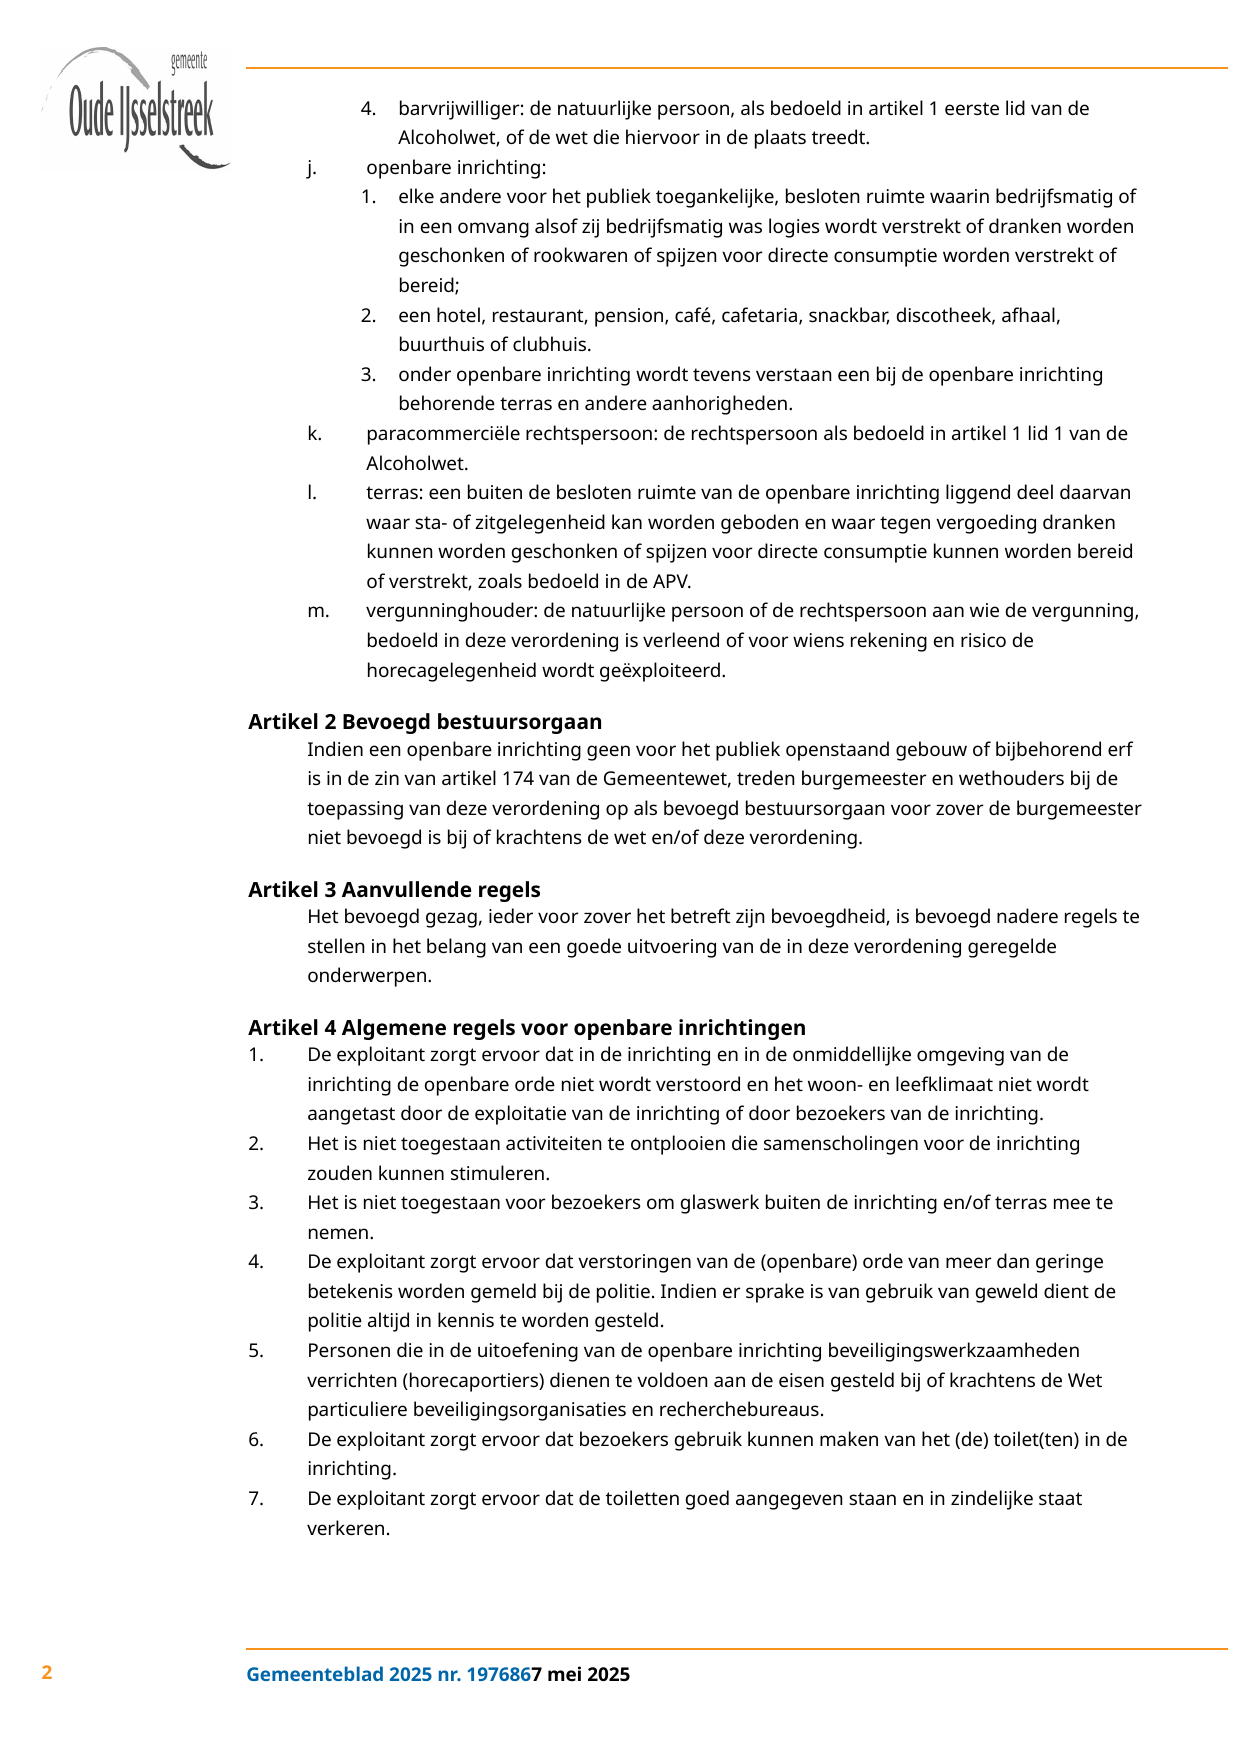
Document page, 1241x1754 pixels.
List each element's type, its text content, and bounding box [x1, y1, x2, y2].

list Het bevoegd gezag, ieder voor zover het betreft zijn bevoegdheid, is bevoegd nadere regels te stellen in het belang van een goede uitvoering van de in deze verordening geregelde onderwerpen. [248, 903, 1152, 988]
list Personen die in de uitoefening van de openbare inrichting beveiligingswerkzaamheden verrichten (horecaportiers) dienen te voldoen aan de eisen gesteld bij of krachtens de Wet particuliere beveiligingsorganisaties en recherchebureaus. [248, 1337, 1152, 1422]
list vergunninghouder: de natuurlijke persoon of de rechtspersoon aan wie de vergunning, bedoeld in deze verordening is verleend of voor wiens rekening en risico de horecagelegenheid wordt geëxploiteerd. [307, 598, 1152, 683]
text Artikel 3 Aanvullende regels [248, 875, 1152, 903]
list openbare inrichting: [307, 154, 1152, 180]
list barvrijwilliger: de natuurlijke persoon, als bedoeld in artikel 1 eerste lid van de Alcoholwet, of de wet die hiervoor in de plaats treedt. [361, 95, 1152, 150]
list onder openbare inrichting wordt tevens verstaan een bij de openbare inrichting behorende terras en andere aanhorigheden. [361, 361, 1152, 416]
list De exploitant zorgt ervoor dat in de inrichting en in de onmiddellijke omgeving van de inrichting de openbare orde niet wordt verstoord en het woon- en leefklimaat niet wordt aangetast door de exploitatie van de inrichting of door bezoekers van de inrichting. [248, 1041, 1152, 1126]
list Het is niet toegestaan voor bezoekers om glaswerk buiten de inrichting en/of terras mee te nemen. [248, 1189, 1152, 1244]
picture [41, 47, 231, 172]
list De exploitant zorgt ervoor dat verstoringen van de (openbare) orde van meer dan geringe betekenis worden gemeld bij de politie. Indien er sprake is van gebruik van geweld dient de politie altijd in kennis te worden gesteld. [248, 1248, 1152, 1333]
list De exploitant zorgt ervoor dat de toiletten goed aangegeven staan en in zindelijke staat verkeren. [248, 1485, 1152, 1540]
list Het is niet toegestaan activiteiten te ontplooien die samenscholingen voor de inrichting zouden kunnen stimuleren. [248, 1130, 1152, 1185]
list paracommerciële rechtspersoon: de rechtspersoon als bedoeld in artikel 1 lid 1 van de Alcoholwet. [307, 420, 1152, 476]
list De exploitant zorgt ervoor dat bezoekers gebruik kunnen maken van het (de) toilet(ten) in de inrichting. [248, 1426, 1152, 1481]
list een hotel, restaurant, pension, café, cafetaria, snackbar, discotheek, afhaal, buurthuis of clubhuis. [361, 302, 1152, 357]
text Artikel 4 Algemene regels voor openbare inrichtingen [248, 1013, 1152, 1041]
text Artikel 2 Bevoegd bestuursorgaan [248, 707, 1152, 736]
list terras: een buiten de besloten ruimte van de openbare inrichting liggend deel daarvan waar sta- of zitgelegenheid kan worden geboden en waar tegen vergoeding dranken kunnen worden geschonken of spijzen voor directe consumptie kunnen worden bereid of verstrekt, zoals bedoeld in de APV. [307, 479, 1152, 594]
list Indien een openbare inrichting geen voor het publiek openstaand gebouw of bijbehorend erf is in de zin van artikel 174 van de Gemeentewet, treden burgemeester en wethouders bij de toepassing van deze verordening op als bevoegd bestuursorgaan voor zover de burgemeester niet bevoegd is bij of krachtens de wet en/of deze verordening. [248, 736, 1152, 850]
list elke andere voor het publiek toegankelijke, besloten ruimte waarin bedrijfsmatig of in een omvang alsof zij bedrijfsmatig was logies wordt verstrekt of dranken worden geschonken of rookwaren of spijzen voor directe consumptie worden verstrekt of bereid; [361, 183, 1152, 298]
